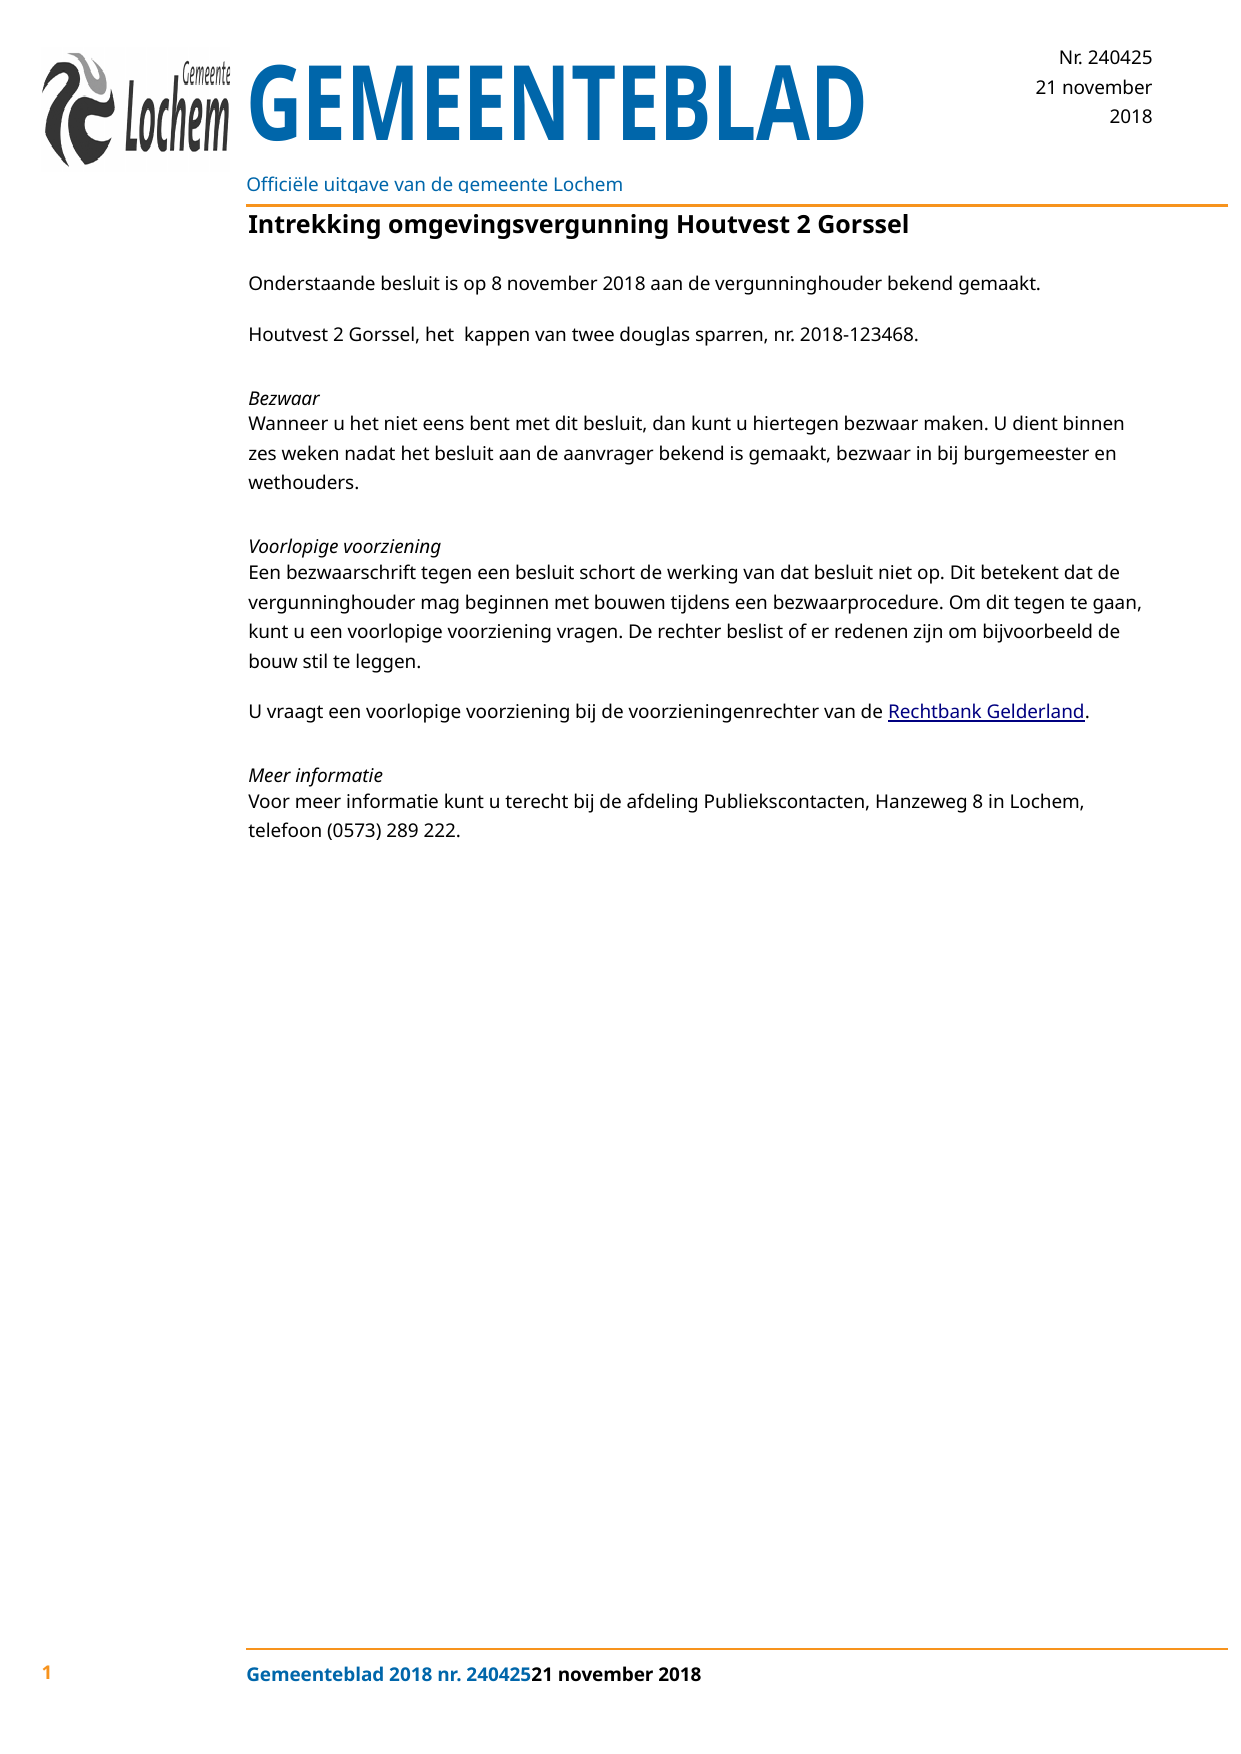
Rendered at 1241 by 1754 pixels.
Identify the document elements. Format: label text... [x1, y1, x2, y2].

text Bezwaar [248, 385, 1152, 410]
text Meer informatie [248, 762, 1152, 788]
text Houtvest 2 Gorssel, het kappen van twee douglas sparren, nr. 2018-123468. [248, 321, 1152, 346]
text Intrekking omgevingsvergunning Houtvest 2 Gorssel [248, 207, 1152, 241]
text Wanneer u het niet eens bent met dit besluit, dan kunt u hiertegen bezwaar maken. U dient binnen zes weken nadat het besluit aan de aanvrager bekend is gemaakt, bezwaar in bij burgemeester en wethouders. [248, 410, 1152, 495]
text Een bezwaarschrift tegen een besluit schort de werking van dat besluit niet op. Dit betekent dat de vergunninghouder mag beginnen met bouwen tijdens een bezwaarprocedure. Om dit tegen te gaan, kunt u een voorlopige voorziening vragen. De rechter beslist of er redenen zijn om bijvoorbeeld de bouw stil te leggen. [248, 559, 1152, 674]
text Voorlopige voorziening [248, 533, 1152, 559]
picture [41, 47, 231, 172]
text U vraagt een voorlopige voorziening bij de voorzieningenrechter van de Rechtbank Gelderland. [248, 698, 1152, 724]
text Voor meer informatie kunt u terecht bij de afdeling Publiekscontacten, Hanzeweg 8 in Lochem, telefoon (0573) 289 222. [248, 788, 1152, 843]
text Onderstaande besluit is op 8 november 2018 aan de vergunninghouder bekend gemaakt. [248, 270, 1152, 296]
